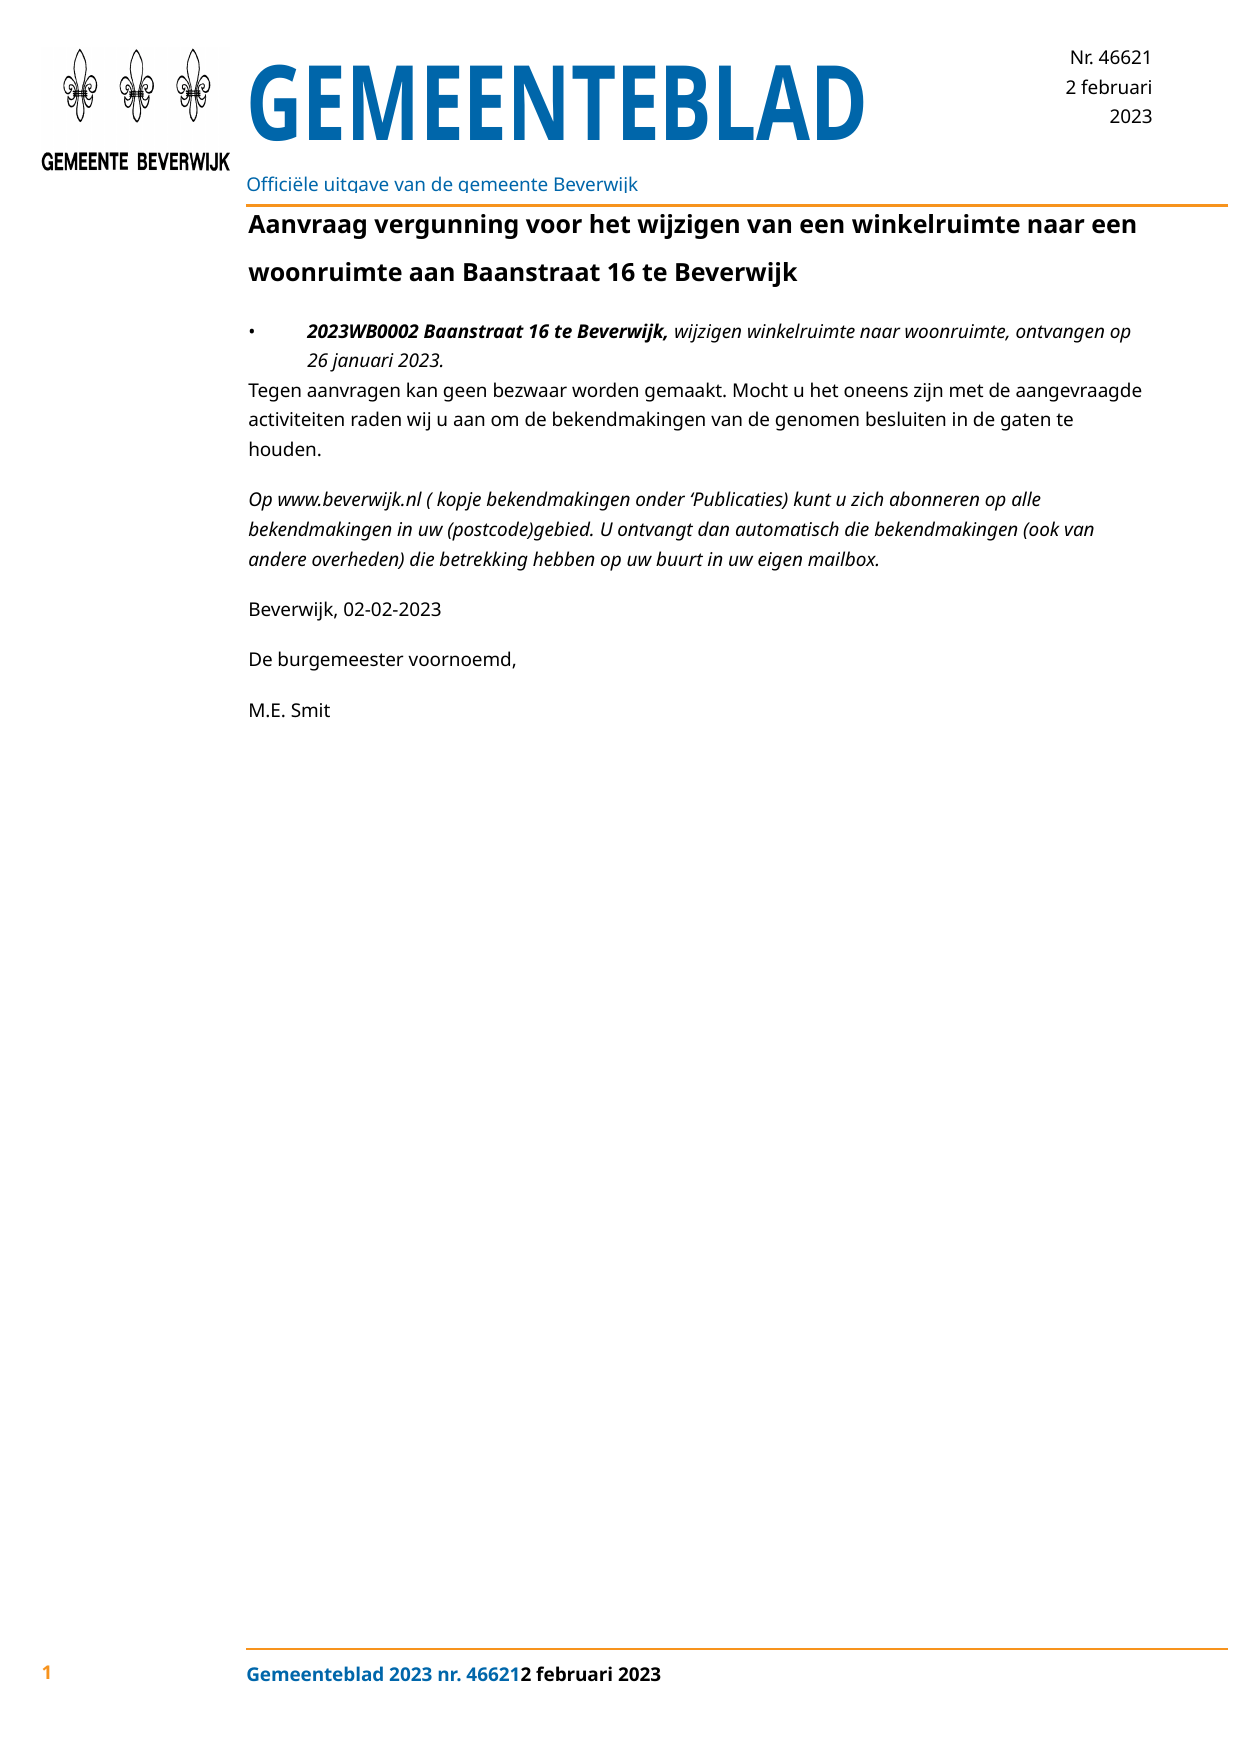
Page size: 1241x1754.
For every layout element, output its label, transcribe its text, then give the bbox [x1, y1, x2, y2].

text Tegen aanvragen kan geen bezwaar worden gemaakt. Mocht u het oneens zijn met de aangevraagde activiteiten raden wij u aan om de bekendmakingen van de genomen besluiten in de gaten te houden. [248, 377, 1152, 462]
text De burgemeester voornoemd, [248, 647, 1152, 672]
text Beverwijk, 02-02-2023 [248, 596, 1152, 622]
text Op www.beverwijk.nl ( kopje bekendmakingen onder ‘Publicaties) kunt u zich abonneren op alle bekendmakingen in uw (postcode)gebied. U ontvangt dan automatisch die bekendmakingen (ook van andere overheden) die betrekking hebben op uw buurt in uw eigen mailbox. [248, 487, 1152, 572]
text Aanvraag vergunning voor het wijzigen van een winkelruimte naar een woonruimte aan Baanstraat 16 te Beverwijk [248, 207, 1152, 288]
picture [41, 47, 231, 172]
list 2023WB0002 Baanstraat 16 te Beverwijk, wijzigen winkelruimte naar woonruimte, ontvangen op 26 januari 2023. [248, 318, 1152, 373]
text M.E. Smit [248, 697, 1152, 723]
